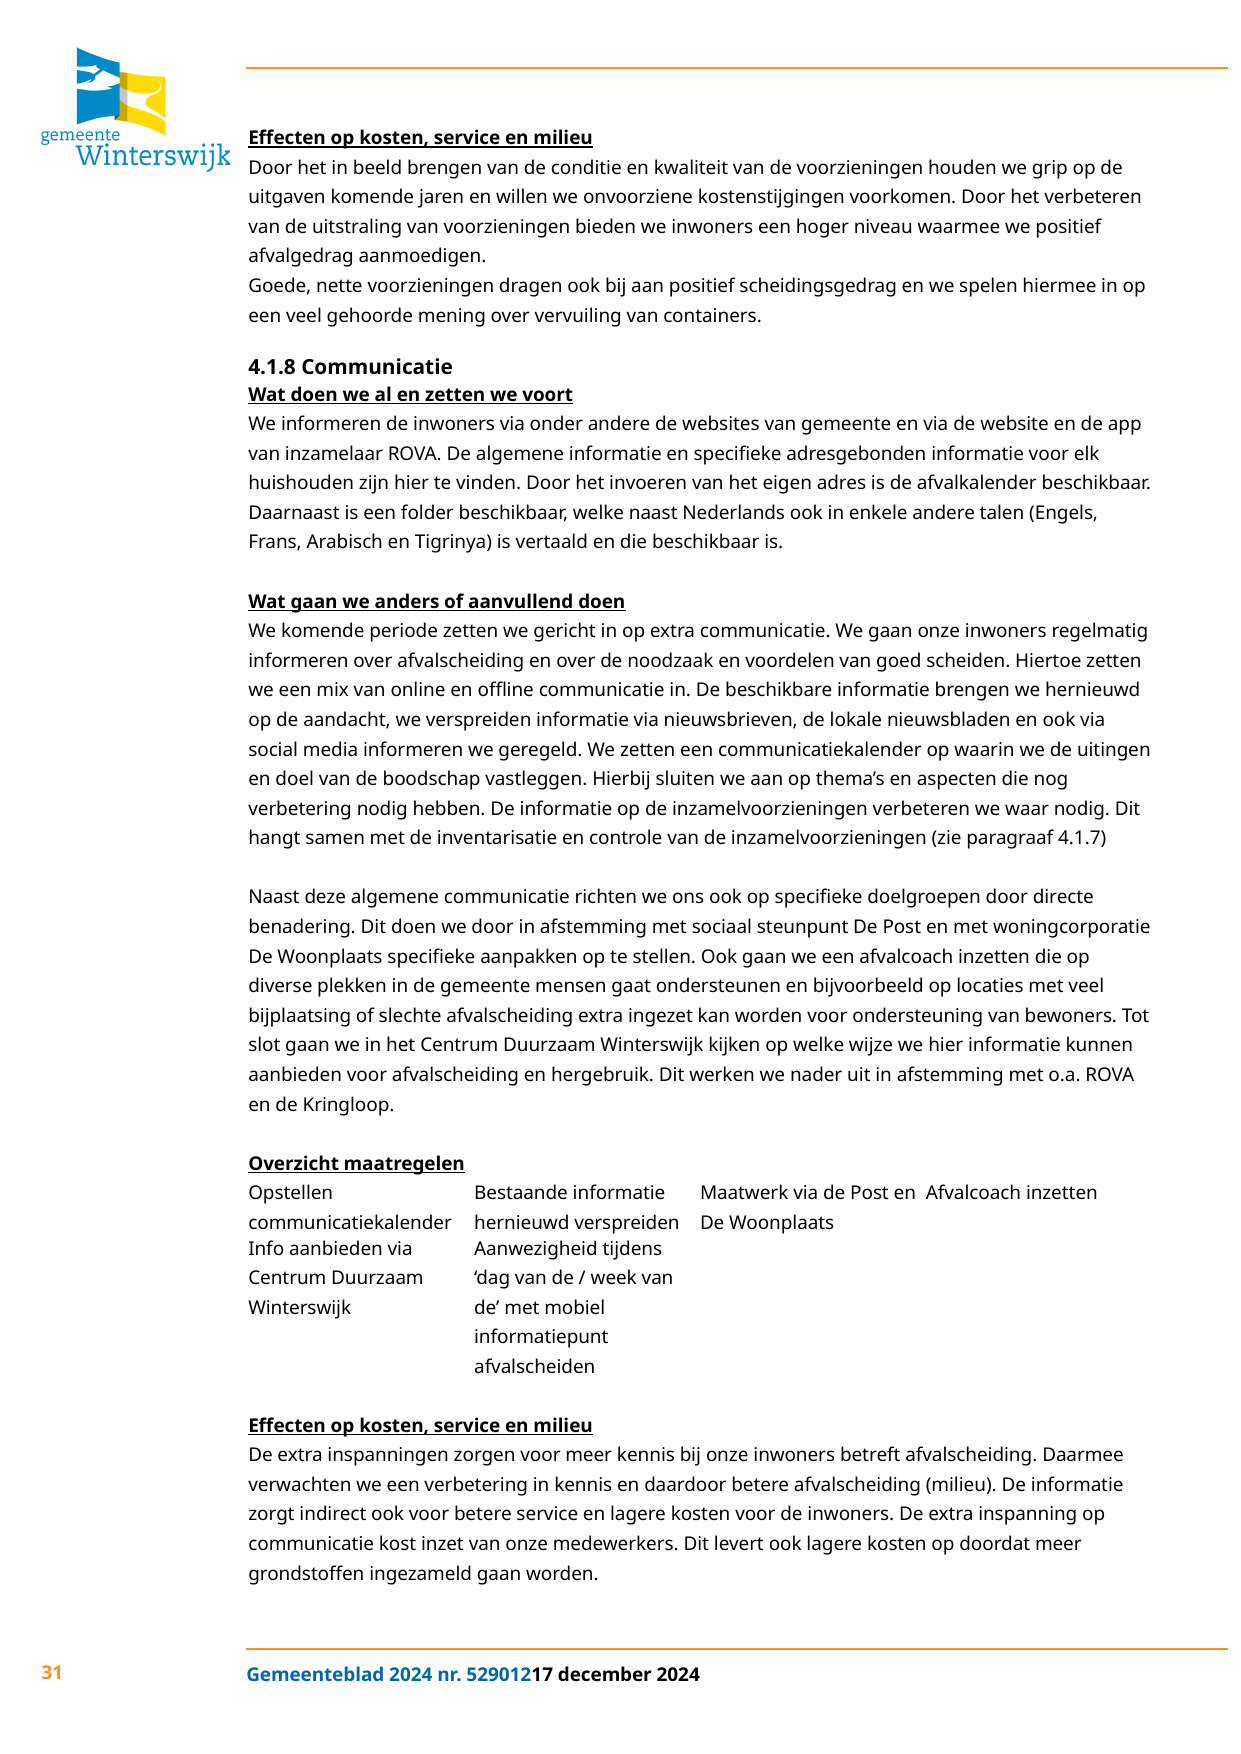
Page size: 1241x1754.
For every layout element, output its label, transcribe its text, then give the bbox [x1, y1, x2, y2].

text Overzicht maatregelen [248, 1150, 1152, 1176]
table_cell [700, 1235, 926, 1379]
text Goede, nette voorzieningen dragen ook bij aan positief scheidingsgedrag en we spelen hiermee in op een veel gehoorde mening over vervuiling van containers. [248, 272, 1152, 328]
text De extra inspanningen zorgen voor meer kennis bij onze inwoners betreft afvalscheiding. Daarmee verwachten we een verbetering in kennis en daardoor betere afvalscheiding (milieu). De informatie zorgt indirect ook voor betere service en lagere kosten voor de inwoners. De extra inspanning op communicatie kost inzet van onze medewerkers. Dit levert ook lagere kosten op doordat meer grondstoffen ingezameld gaan worden. [248, 1441, 1152, 1585]
text Effecten op kosten, service en milieu [248, 1412, 1152, 1437]
text Wat doen we al en zetten we voort [248, 381, 1152, 406]
table_cell Aanwezigheid tijdens ‘dag van de / week van de’ met mobiel informatiepunt afvalscheiden [474, 1235, 700, 1379]
text Door het in beeld brengen van de conditie en kwaliteit van de voorzieningen houden we grip op de uitgaven komende jaren en willen we onvoorziene kostenstijgingen voorkomen. Door het verbeteren van de uitstraling van voorzieningen bieden we inwoners een hoger niveau waarmee we positief afvalgedrag aanmoedigen. [248, 154, 1152, 268]
table_cell [926, 1235, 1152, 1379]
table_header Bestaande informatie hernieuwd verspreiden [474, 1180, 700, 1235]
text We informeren de inwoners via onder andere de websites van gemeente en via de website en de app van inzamelaar ROVA. De algemene informatie en specifieke adresgebonden informatie voor elk huishouden zijn hier te vinden. Door het invoeren van het eigen adres is de afvalkalender beschikbaar. Daarnaast is een folder beschikbaar, welke naast Nederlands ook in enkele andere talen (Engels, Frans, Arabisch en Tigrinya) is vertaald en die beschikbaar is. [248, 410, 1152, 554]
text 4.1.8 Communicatie [248, 352, 1152, 381]
picture [225, 153, 231, 162]
text Effecten op kosten, service en milieu [248, 124, 1152, 150]
text Wat gaan we anders of aanvullend doen [248, 588, 1152, 613]
table_header Opstellen communicatiekalender [248, 1180, 474, 1235]
text Naast deze algemene communicatie richten we ons ook op specifieke doelgroepen door directe benadering. Dit doen we door in afstemming met sociaal steunpunt De Post en met woningcorporatie De Woonplaats specifieke aanpakken op te stellen. Ook gaan we een afvalcoach inzetten die op diverse plekken in de gemeente mensen gaat ondersteunen en bijvoorbeeld op locaties met veel bijplaatsing of slechte afvalscheiding extra ingezet kan worden voor ondersteuning van bewoners. Tot slot gaan we in het Centrum Duurzaam Winterswijk kijken op welke wijze we hier informatie kunnen aanbieden voor afvalscheiding en hergebruik. Dit werken we nader uit in afstemming met o.a. ROVA en de Kringloop. [248, 884, 1152, 1116]
table_header Afvalcoach inzetten [926, 1180, 1152, 1235]
text We komende periode zetten we gericht in op extra communicatie. We gaan onze inwoners regelmatig informeren over afvalscheiding en over de noodzaak en voordelen van goed scheiden. Hiertoe zetten we een mix van online en offline communicatie in. De beschikbare informatie brengen we hernieuwd op de aandacht, we verspreiden informatie via nieuwsbrieven, de lokale nieuwsbladen en ook via social media informeren we geregeld. We zetten een communicatiekalender op waarin we de uitingen en doel van de boodschap vastleggen. Hierbij sluiten we aan op thema’s en aspecten die nog verbetering nodig hebben. De informatie op de inzamelvoorzieningen verbeteren we waar nodig. Dit hangt samen met de inventarisatie en controle van de inzamelvoorzieningen (zie paragraaf 4.1.7) [248, 617, 1152, 850]
table_cell Info aanbieden via Centrum Duurzaam Winterswijk [248, 1235, 474, 1379]
table_header Maatwerk via de Post en De Woonplaats [700, 1180, 926, 1235]
picture [41, 47, 231, 172]
